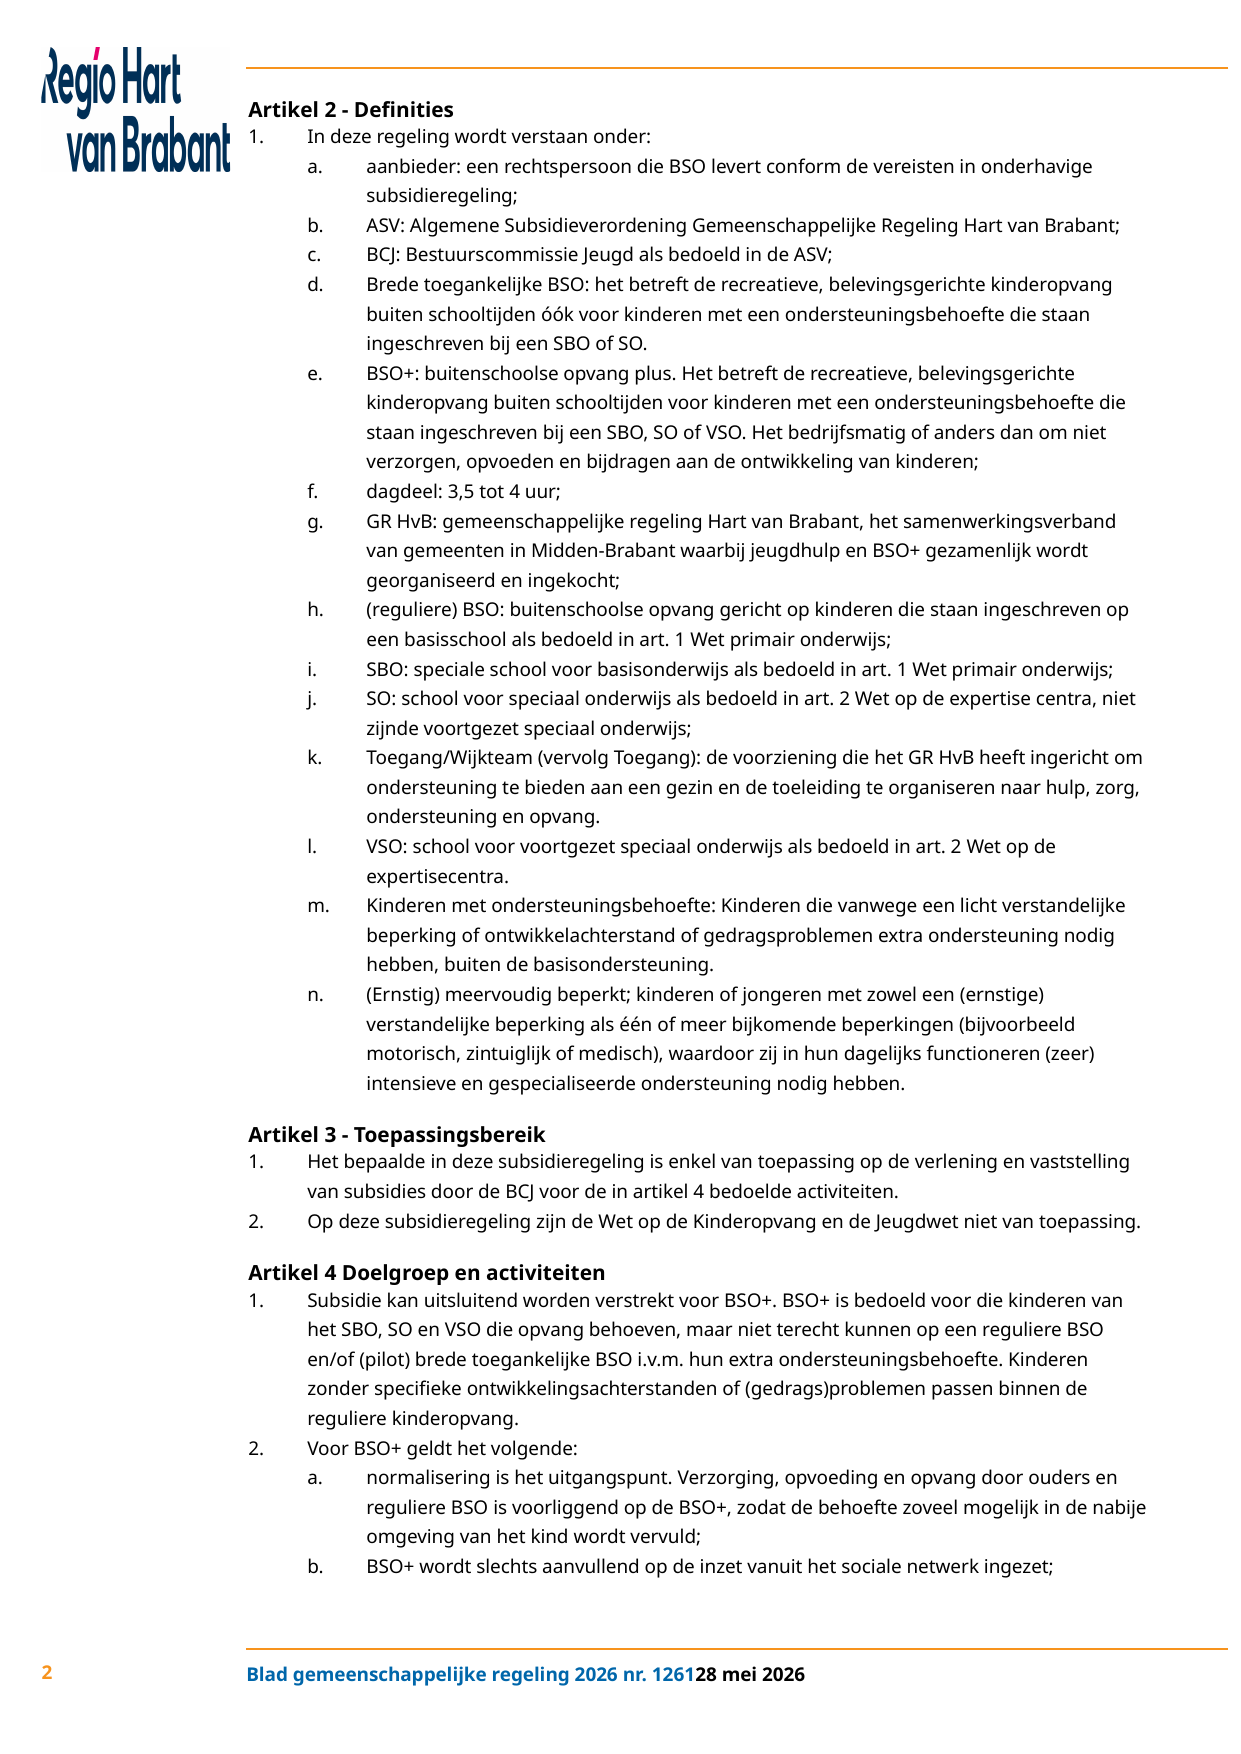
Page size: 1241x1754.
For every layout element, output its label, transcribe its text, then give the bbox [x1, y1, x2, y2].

list Brede toegankelijke BSO: het betreft de recreatieve, belevingsgerichte kinderopvang buiten schooltijden óók voor kinderen met een ondersteuningsbehoefte die staan ingeschreven bij een SBO of SO. [307, 271, 1152, 356]
list BSO+: buitenschoolse opvang plus. Het betreft de recreatieve, belevingsgerichte kinderopvang buiten schooltijden voor kinderen met een ondersteuningsbehoefte die staan ingeschreven bij een SBO, SO of VSO. Het bedrijfsmatig of anders dan om niet verzorgen, opvoeden en bijdragen aan de ontwikkeling van kinderen; [307, 360, 1152, 474]
list normalisering is het uitgangspunt. Verzorging, opvoeding en opvang door ouders en reguliere BSO is voorliggend op de BSO+, zodat de behoefte zoveel mogelijk in de nabije omgeving van het kind wordt vervuld; [307, 1464, 1152, 1549]
picture [41, 47, 231, 172]
list (Ernstig) meervoudig beperkt; kinderen of jongeren met zowel een (ernstige) verstandelijke beperking als één of meer bijkomende beperkingen (bijvoorbeeld motorisch, zintuiglijk of medisch), waardoor zij in hun dagelijks functioneren (zeer) intensieve en gespecialiseerde ondersteuning nodig hebben. [307, 981, 1152, 1096]
list (reguliere) BSO: buitenschoolse opvang gericht op kinderen die staan ingeschreven op een basisschool als bedoeld in art. 1 Wet primair onderwijs; [307, 597, 1152, 652]
text Artikel 2 - Definities [248, 95, 1152, 123]
list Op deze subsidieregeling zijn de Wet op de Kinderopvang en de Jeugdwet niet van toepassing. [248, 1208, 1152, 1234]
list dagdeel: 3,5 tot 4 uur; [307, 478, 1152, 504]
list BCJ: Bestuurscommissie Jeugd als bedoeld in de ASV; [307, 242, 1152, 267]
list Voor BSO+ geldt het volgende: [248, 1435, 1152, 1460]
text Artikel 3 - Toepassingsbereik [248, 1120, 1152, 1149]
list VSO: school voor voortgezet speciaal onderwijs als bedoeld in art. 2 Wet op de expertisecentra. [307, 833, 1152, 888]
list Subsidie kan uitsluitend worden verstrekt voor BSO+. BSO+ is bedoeld voor die kinderen van het SBO, SO en VSO die opvang behoeven, maar niet terecht kunnen op een reguliere BSO en/of (pilot) brede toegankelijke BSO i.v.m. hun extra ondersteuningsbehoefte. Kinderen zonder specifieke ontwikkelingsachterstanden of (gedrags)problemen passen binnen de reguliere kinderopvang. [248, 1287, 1152, 1431]
list BSO+ wordt slechts aanvullend op de inzet vanuit het sociale netwerk ingezet; [307, 1553, 1152, 1579]
list SO: school voor speciaal onderwijs als bedoeld in art. 2 Wet op de expertise centra, niet zijnde voortgezet speciaal onderwijs; [307, 685, 1152, 741]
list SBO: speciale school voor basisonderwijs als bedoeld in art. 1 Wet primair onderwijs; [307, 656, 1152, 681]
list Kinderen met ondersteuningsbehoefte: Kinderen die vanwege een licht verstandelijke beperking of ontwikkelachterstand of gedragsproblemen extra ondersteuning nodig hebben, buiten de basisondersteuning. [307, 892, 1152, 977]
list In deze regeling wordt verstaan onder: [248, 123, 1152, 149]
list aanbieder: een rechtspersoon die BSO levert conform de vereisten in onderhavige subsidieregeling; [307, 153, 1152, 208]
list ASV: Algemene Subsidieverordening Gemeenschappelijke Regeling Hart van Brabant; [307, 212, 1152, 238]
list Het bepaalde in deze subsidieregeling is enkel van toepassing op de verlening en vaststelling van subsidies door de BCJ voor de in artikel 4 bedoelde activiteiten. [248, 1149, 1152, 1204]
text Artikel 4 Doelgroep en activiteiten [248, 1258, 1152, 1287]
list GR HvB: gemeenschappelijke regeling Hart van Brabant, het samenwerkingsverband van gemeenten in Midden-Brabant waarbij jeugdhulp en BSO+ gezamenlijk wordt georganiseerd en ingekocht; [307, 508, 1152, 593]
list Toegang/Wijkteam (vervolg Toegang): de voorziening die het GR HvB heeft ingericht om ondersteuning te bieden aan een gezin en de toeleiding te organiseren naar hulp, zorg, ondersteuning en opvang. [307, 744, 1152, 829]
